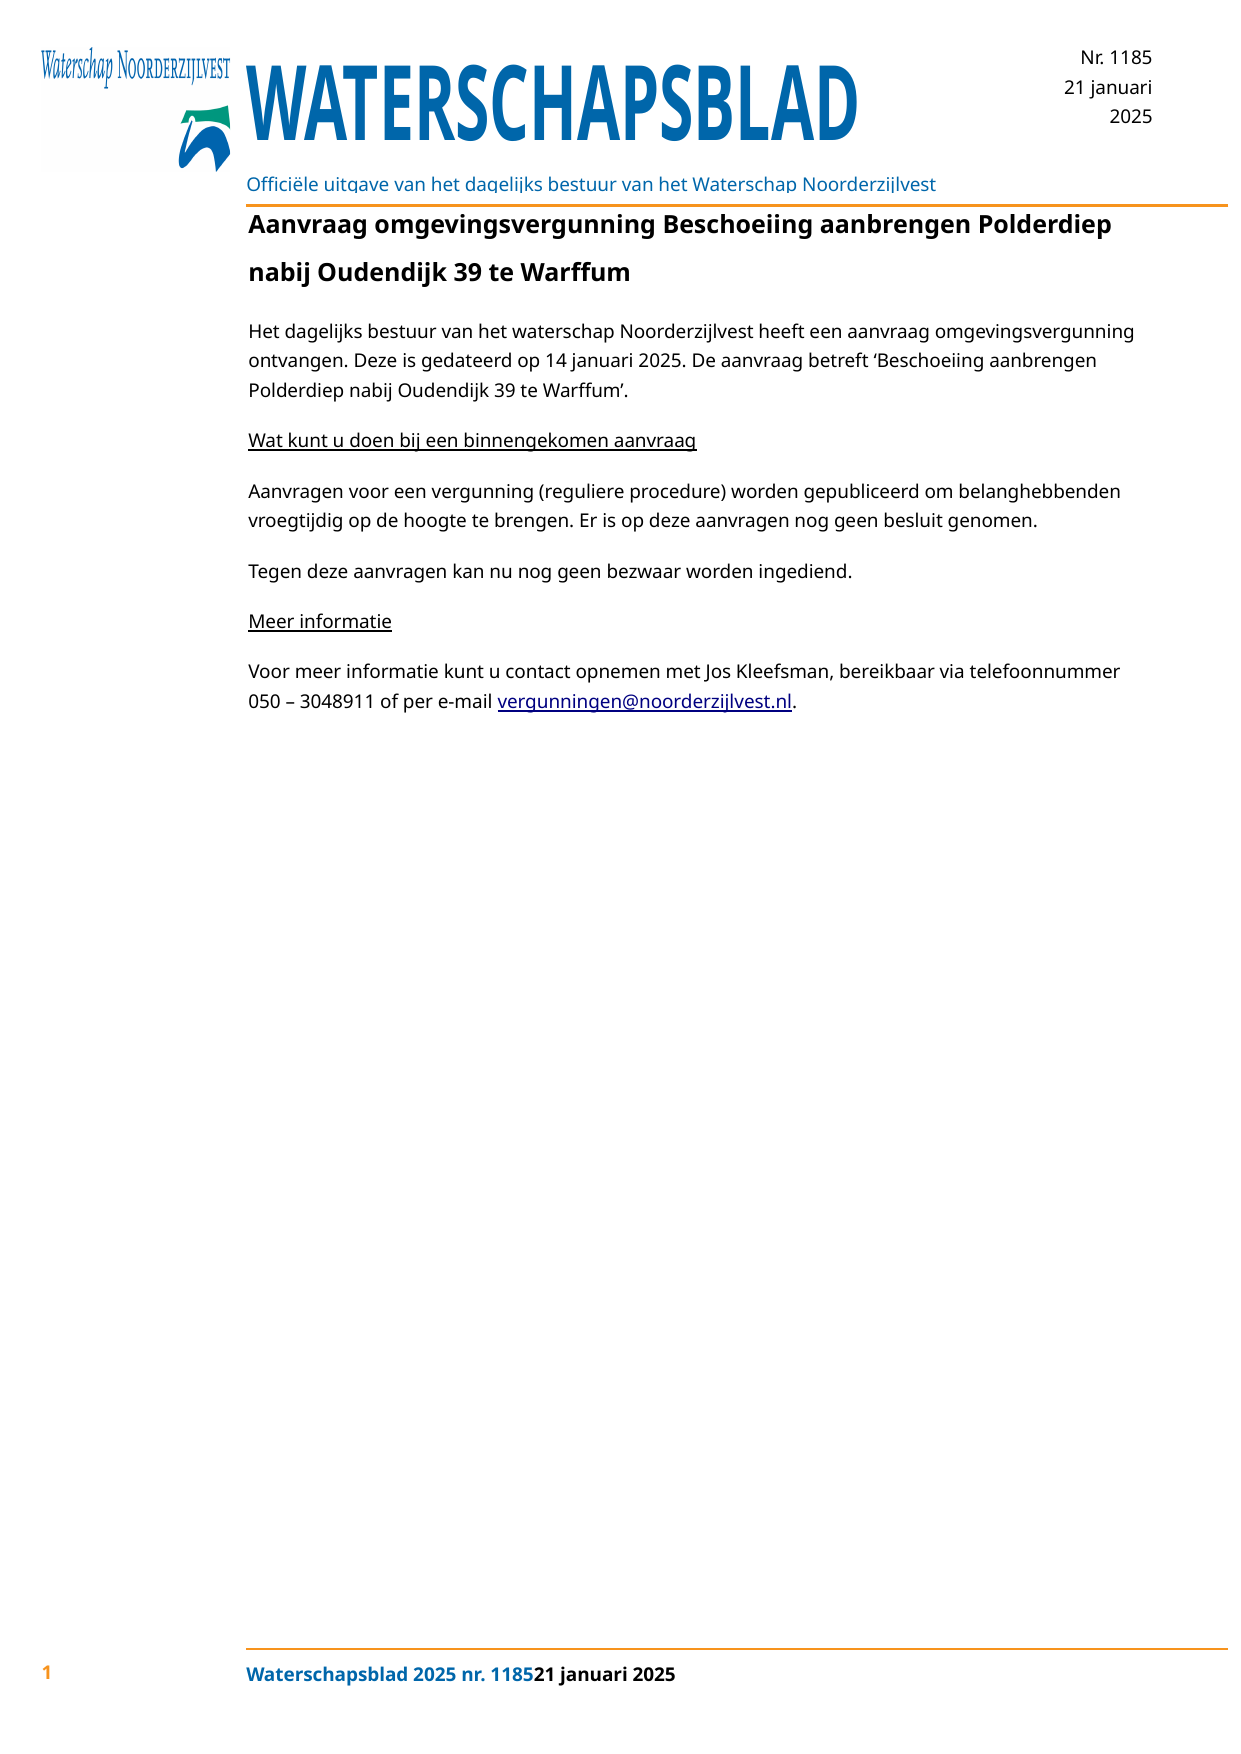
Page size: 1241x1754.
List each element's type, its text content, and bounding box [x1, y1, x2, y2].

text Aanvraag omgevingsvergunning Beschoeiing aanbrengen Polderdiep nabij Oudendijk 39 te Warffum [248, 207, 1152, 288]
text Voor meer informatie kunt u contact opnemen met Jos Kleefsman, bereikbaar via telefoonnummer 050 – 3048911 of per e-mail vergunningen@noorderzijlvest.nl. [248, 659, 1152, 714]
picture [41, 47, 231, 172]
text Aanvragen voor een vergunning (reguliere procedure) worden gepubliceerd om belanghebbenden vroegtijdig op de hoogte te brengen. Er is op deze aanvragen nog geen besluit genomen. [248, 478, 1152, 533]
text Het dagelijks bestuur van het waterschap Noorderzijlvest heeft een aanvraag omgevingsvergunning ontvangen. Deze is gedateerd op 14 januari 2025. De aanvraag betreft ‘Beschoeiing aanbrengen Polderdiep nabij Oudendijk 39 te Warffum’. [248, 318, 1152, 403]
text Wat kunt u doen bij een binnengekomen aanvraag [248, 427, 1152, 453]
text Meer informatie [248, 608, 1152, 634]
text Tegen deze aanvragen kan nu nog geen bezwaar worden ingediend. [248, 558, 1152, 584]
